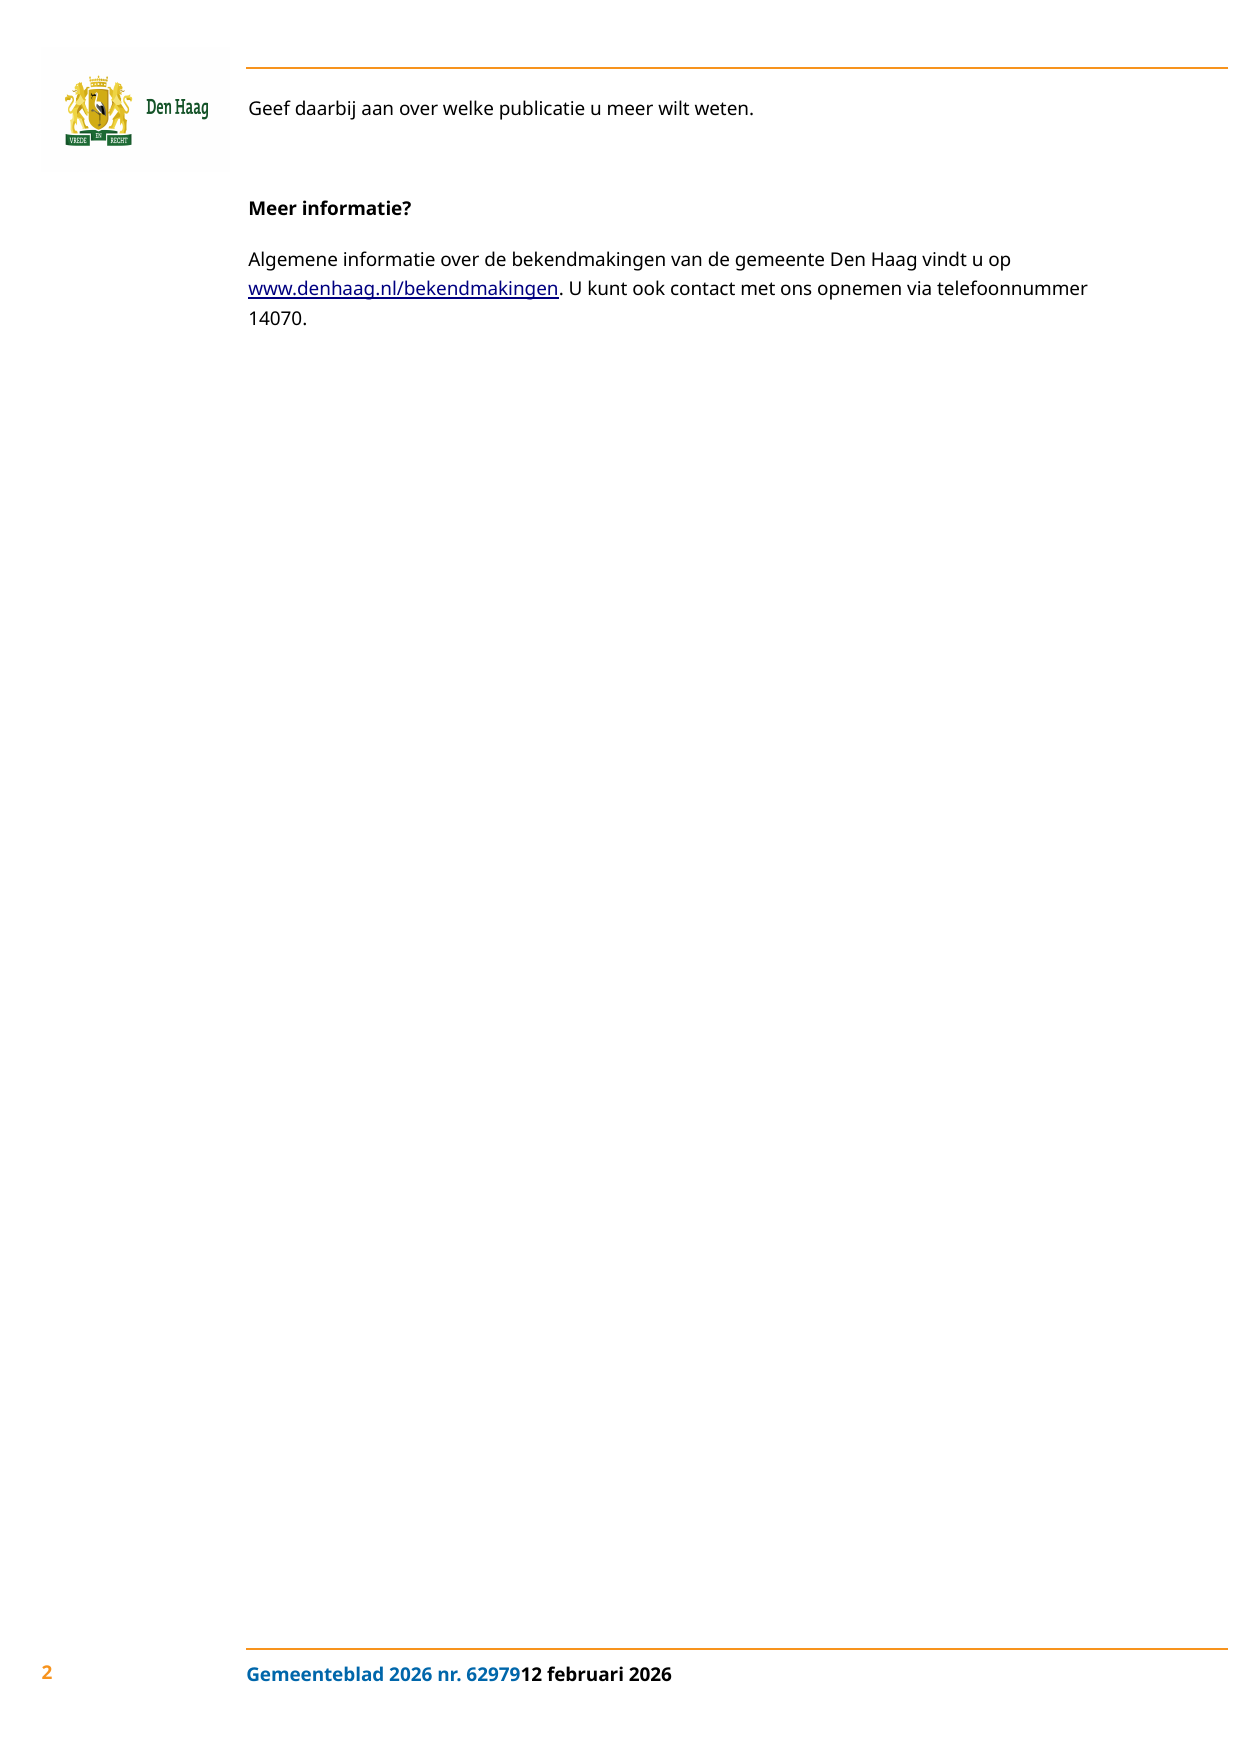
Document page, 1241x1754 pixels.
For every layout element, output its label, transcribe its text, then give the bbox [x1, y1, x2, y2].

text Geef daarbij aan over welke publicatie u meer wilt weten. [248, 95, 1152, 121]
text Algemene informatie over de bekendmakingen van de gemeente Den Haag vindt u op www.denhaag.nl/bekendmakingen. U kunt ook contact met ons opnemen via telefoonnummer 14070. [248, 246, 1152, 331]
picture [41, 47, 231, 172]
text Meer informatie? [248, 196, 1152, 221]
